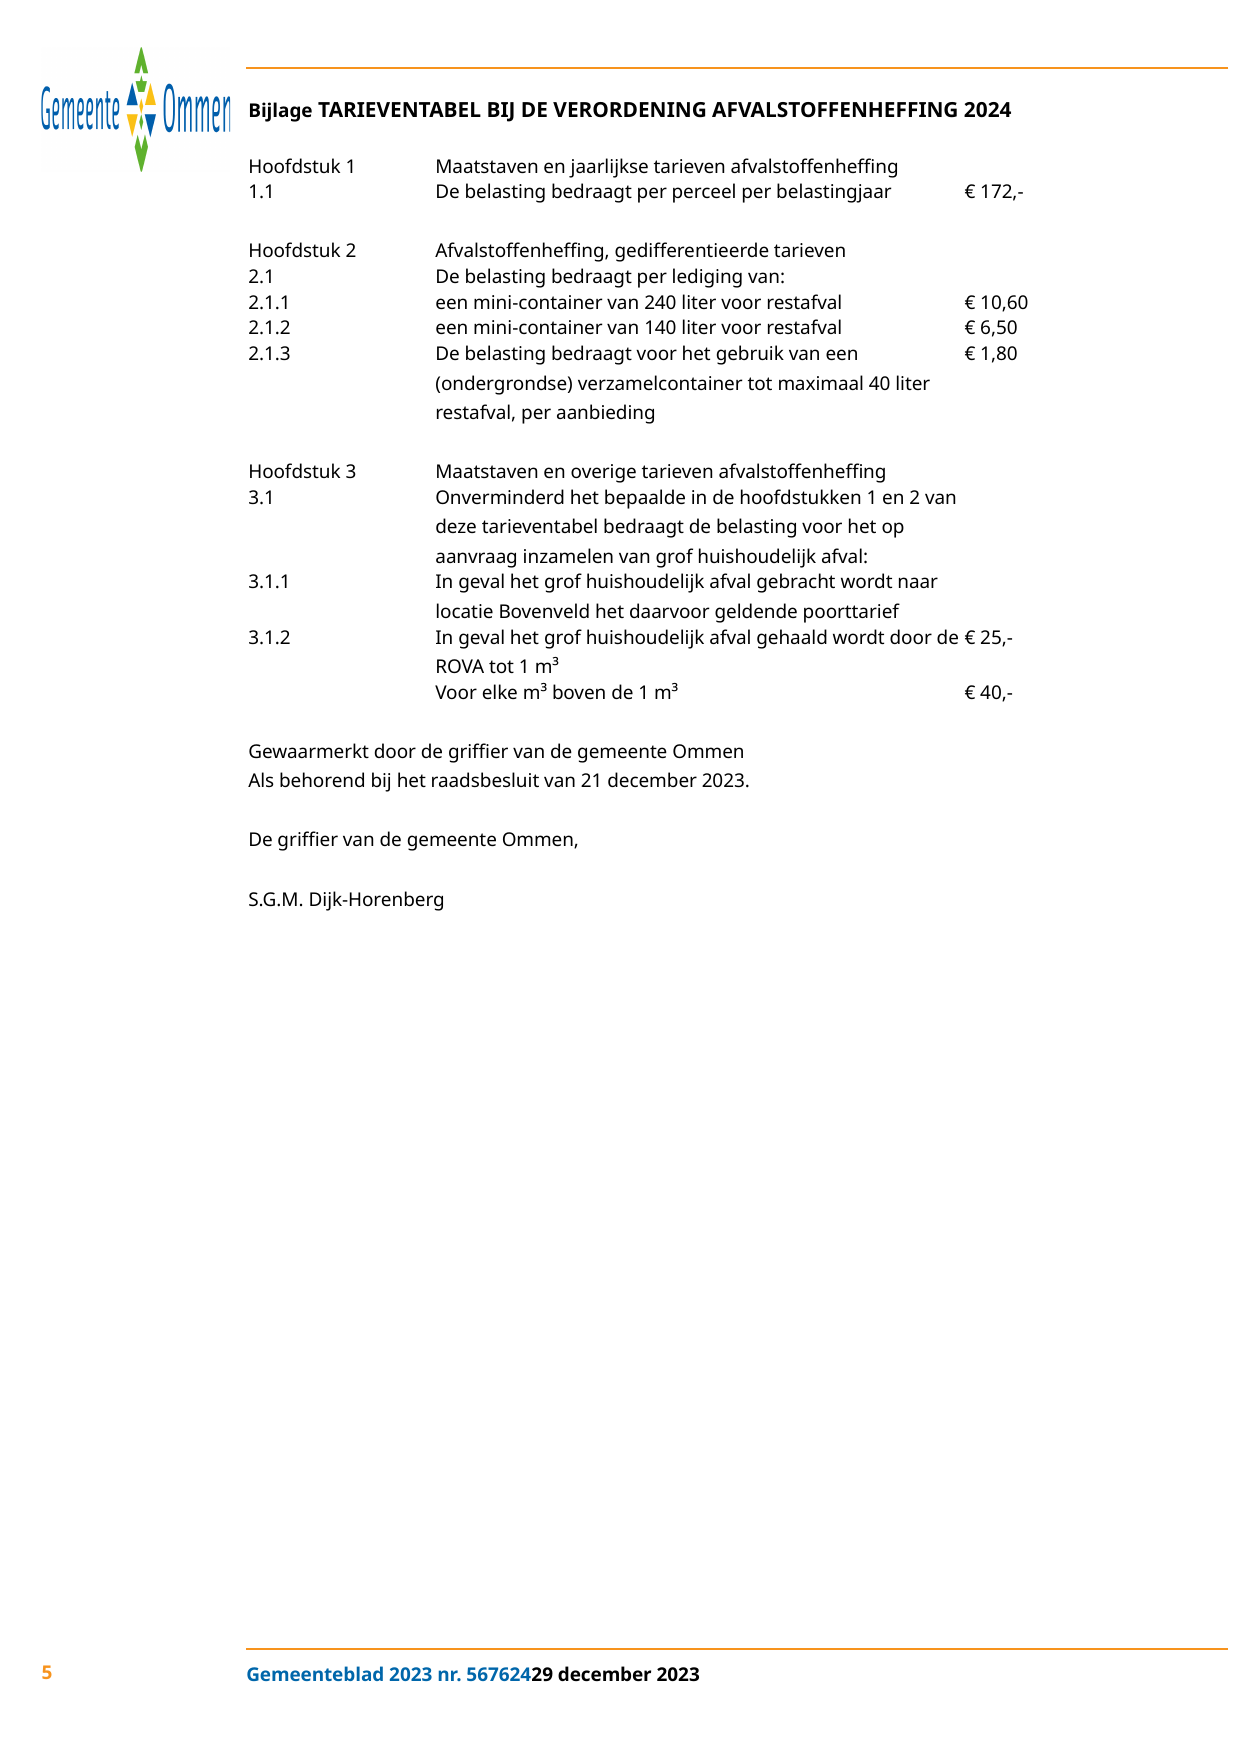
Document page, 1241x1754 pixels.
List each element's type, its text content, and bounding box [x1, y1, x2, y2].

table_cell 3.1.1 [248, 569, 435, 624]
table_header [964, 238, 1152, 263]
table_cell [964, 484, 1152, 569]
table_header Maatstaven en overige tarieven afvalstoffenheffing [435, 458, 964, 484]
text Gewaarmerkt door de griffier van de gemeente Ommen [248, 738, 1152, 764]
table_cell 2.1 [248, 263, 435, 289]
table_header Maatstaven en jaarlijkse tarieven afvalstoffenheffing [435, 153, 964, 179]
text S.G.M. Dijk-Horenberg [248, 886, 1152, 912]
table_cell De belasting bedraagt per lediging van: [435, 263, 964, 289]
table_cell € 6,50 [964, 315, 1152, 340]
table_header [964, 153, 1152, 179]
table_cell 1.1 [248, 179, 435, 204]
table_cell 3.1.2 [248, 624, 435, 679]
table_cell 2.1.2 [248, 315, 435, 340]
table_cell [964, 263, 1152, 289]
picture [41, 47, 231, 172]
table_cell 2.1.3 [248, 340, 435, 425]
table_header Hoofdstuk 3 [248, 458, 435, 484]
table_cell Voor elke m³ boven de 1 m³ [435, 679, 964, 705]
table_cell 2.1.1 [248, 289, 435, 314]
table_header [964, 458, 1152, 484]
table_cell In geval het grof huishoudelijk afval gehaald wordt door de ROVA tot 1 m³ [435, 624, 964, 679]
table_cell € 1,80 [964, 340, 1152, 425]
table_cell € 10,60 [964, 289, 1152, 314]
table_cell Onverminderd het bepaalde in de hoofdstukken 1 en 2 van deze tarieventabel bedraagt de belasting voor het op aanvraag inzamelen van grof huishoudelijk afval: [435, 484, 964, 569]
table_header Hoofdstuk 1 [248, 153, 435, 179]
table_cell [248, 679, 435, 705]
table_header Afvalstoffenheffing, gedifferentieerde tarieven [435, 238, 964, 263]
table_cell In geval het grof huishoudelijk afval gebracht wordt naar locatie Bovenveld het daarvoor geldende poorttarief [435, 569, 964, 624]
table_cell een mini-container van 140 liter voor restafval [435, 315, 964, 340]
table_header Hoofdstuk 2 [248, 238, 435, 263]
text Bijlage TARIEVENTABEL BIJ DE VERORDENING AFVALSTOFFENHEFFING 2024 [248, 95, 1152, 123]
table_cell € 25,- [964, 624, 1152, 679]
table_cell De belasting bedraagt per perceel per belastingjaar [435, 179, 964, 204]
table_cell De belasting bedraagt voor het gebruik van een (ondergrondse) verzamelcontainer tot maximaal 40 liter restafval, per aanbieding [435, 340, 964, 425]
text Als behorend bij het raadsbesluit van 21 december 2023. [248, 767, 1152, 793]
table_cell € 172,- [964, 179, 1152, 204]
table_cell [964, 569, 1152, 624]
table_cell € 40,- [964, 679, 1152, 705]
table_cell een mini-container van 240 liter voor restafval [435, 289, 964, 314]
table_cell 3.1 [248, 484, 435, 569]
text De griffier van de gemeente Ommen, [248, 827, 1152, 852]
